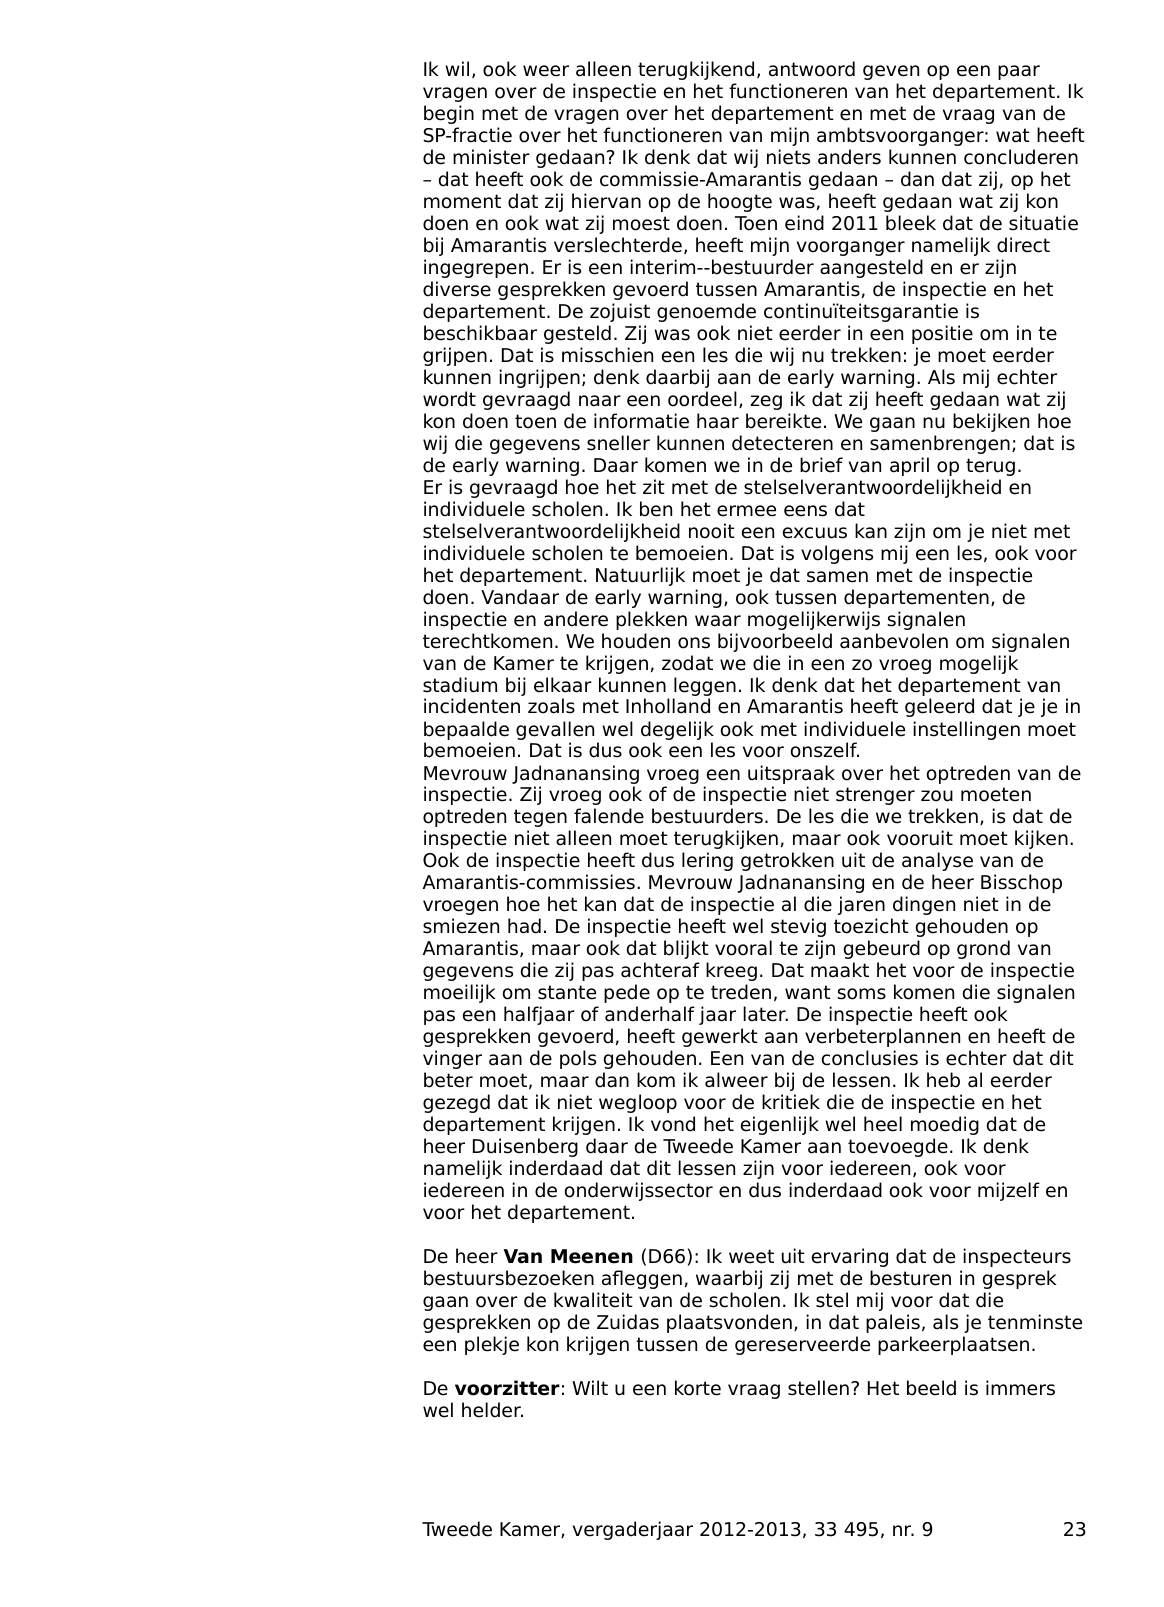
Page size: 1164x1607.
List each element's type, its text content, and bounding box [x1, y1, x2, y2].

text Er is gevraagd hoe het zit met de stelselverantwoordelijkheid en individuele scholen. Ik ben het ermee eens dat stelselverantwoordelijkheid nooit een excuus kan zijn om je niet met individuele scholen te bemoeien. Dat is volgens mij een les, ook voor het departement. Natuurlijk moet je dat samen met de inspectie doen. Vandaar de early warning, ook tussen departementen, de inspectie en andere plekken waar mogelijkerwijs signalen terechtkomen. We houden ons bijvoorbeeld aanbevolen om signalen van de Kamer te krijgen, zodat we die in een zo vroeg mogelijk stadium bij elkaar kunnen leggen. Ik denk dat het departement van incidenten zoals met Inholland en Amarantis heeft geleerd dat je je in bepaalde gevallen wel degelijk ook met individuele instellingen moet bemoeien. Dat is dus ook een les voor onszelf. [422, 477, 1087, 762]
text Ik wil, ook weer alleen terugkijkend, antwoord geven op een paar vragen over de inspectie en het functioneren van het departement. Ik begin met de vragen over het departement en met de vraag van de SP-fractie over het functioneren van mijn ambtsvoorganger: wat heeft de minister gedaan? Ik denk dat wij niets anders kunnen concluderen – dat heeft ook de commissie-Amarantis gedaan – dan dat zij, op het moment dat zij hiervan op de hoogte was, heeft gedaan wat zij kon doen en ook wat zij moest doen. Toen eind 2011 bleek dat de situatie bij Amarantis verslechterde, heeft mijn voorganger namelijk direct ingegrepen. Er is een interim--bestuurder aangesteld en er zijn diverse gesprekken gevoerd tussen Amarantis, de inspectie en het departement. De zojuist genoemde continuïteitsgarantie is beschikbaar gesteld. Zij was ook niet eerder in een positie om in te grijpen. Dat is misschien een les die wij nu trekken: je moet eerder kunnen ingrijpen; denk daarbij aan de early warning. Als mij echter wordt gevraagd naar een oordeel, zeg ik dat zij heeft gedaan wat zij kon doen toen de informatie haar bereikte. We gaan nu bekijken hoe wij die gegevens sneller kunnen detecteren en samenbrengen; dat is de early warning. Daar komen we in de brief van april op terug. [422, 59, 1087, 477]
text De voorzitter: Wilt u een korte vraag stellen? Het beeld is immers wel helder. [422, 1378, 1087, 1422]
text De heer Van Meenen (D66): Ik weet uit ervaring dat de inspecteurs bestuursbezoeken afleggen, waarbij zij met de besturen in gesprek gaan over de kwaliteit van de scholen. Ik stel mij voor dat die gesprekken op de Zuidas plaatsvonden, in dat paleis, als je tenminste een plekje kon krijgen tussen de gereserveerde parkeerplaatsen. [422, 1246, 1087, 1356]
text Mevrouw Jadnanansing vroeg een uitspraak over het optreden van de inspectie. Zij vroeg ook of de inspectie niet strenger zou moeten optreden tegen falende bestuurders. De les die we trekken, is dat de inspectie niet alleen moet terugkijken, maar ook vooruit moet kijken. Ook de inspectie heeft dus lering getrokken uit de analyse van de Amarantis-commissies. Mevrouw Jadnanansing en de heer Bisschop vroegen hoe het kan dat de inspectie al die jaren dingen niet in de smiezen had. De inspectie heeft wel stevig toezicht gehouden op Amarantis, maar ook dat blijkt vooral te zijn gebeurd op grond van gegevens die zij pas achteraf kreeg. Dat maakt het voor de inspectie moeilijk om stante pede op te treden, want soms komen die signalen pas een halfjaar of anderhalf jaar later. De inspectie heeft ook gesprekken gevoerd, heeft gewerkt aan verbeterplannen en heeft de vinger aan de pols gehouden. Een van de conclusies is echter dat dit beter moet, maar dan kom ik alweer bij de lessen. Ik heb al eerder gezegd dat ik niet wegloop voor de kritiek die de inspectie en het departement krijgen. Ik vond het eigenlijk wel heel moedig dat de heer Duisenberg daar de Tweede Kamer aan toevoegde. Ik denk namelijk inderdaad dat dit lessen zijn voor iedereen, ook voor iedereen in de onderwijssector en dus inderdaad ook voor mijzelf en voor het departement. [422, 762, 1087, 1224]
